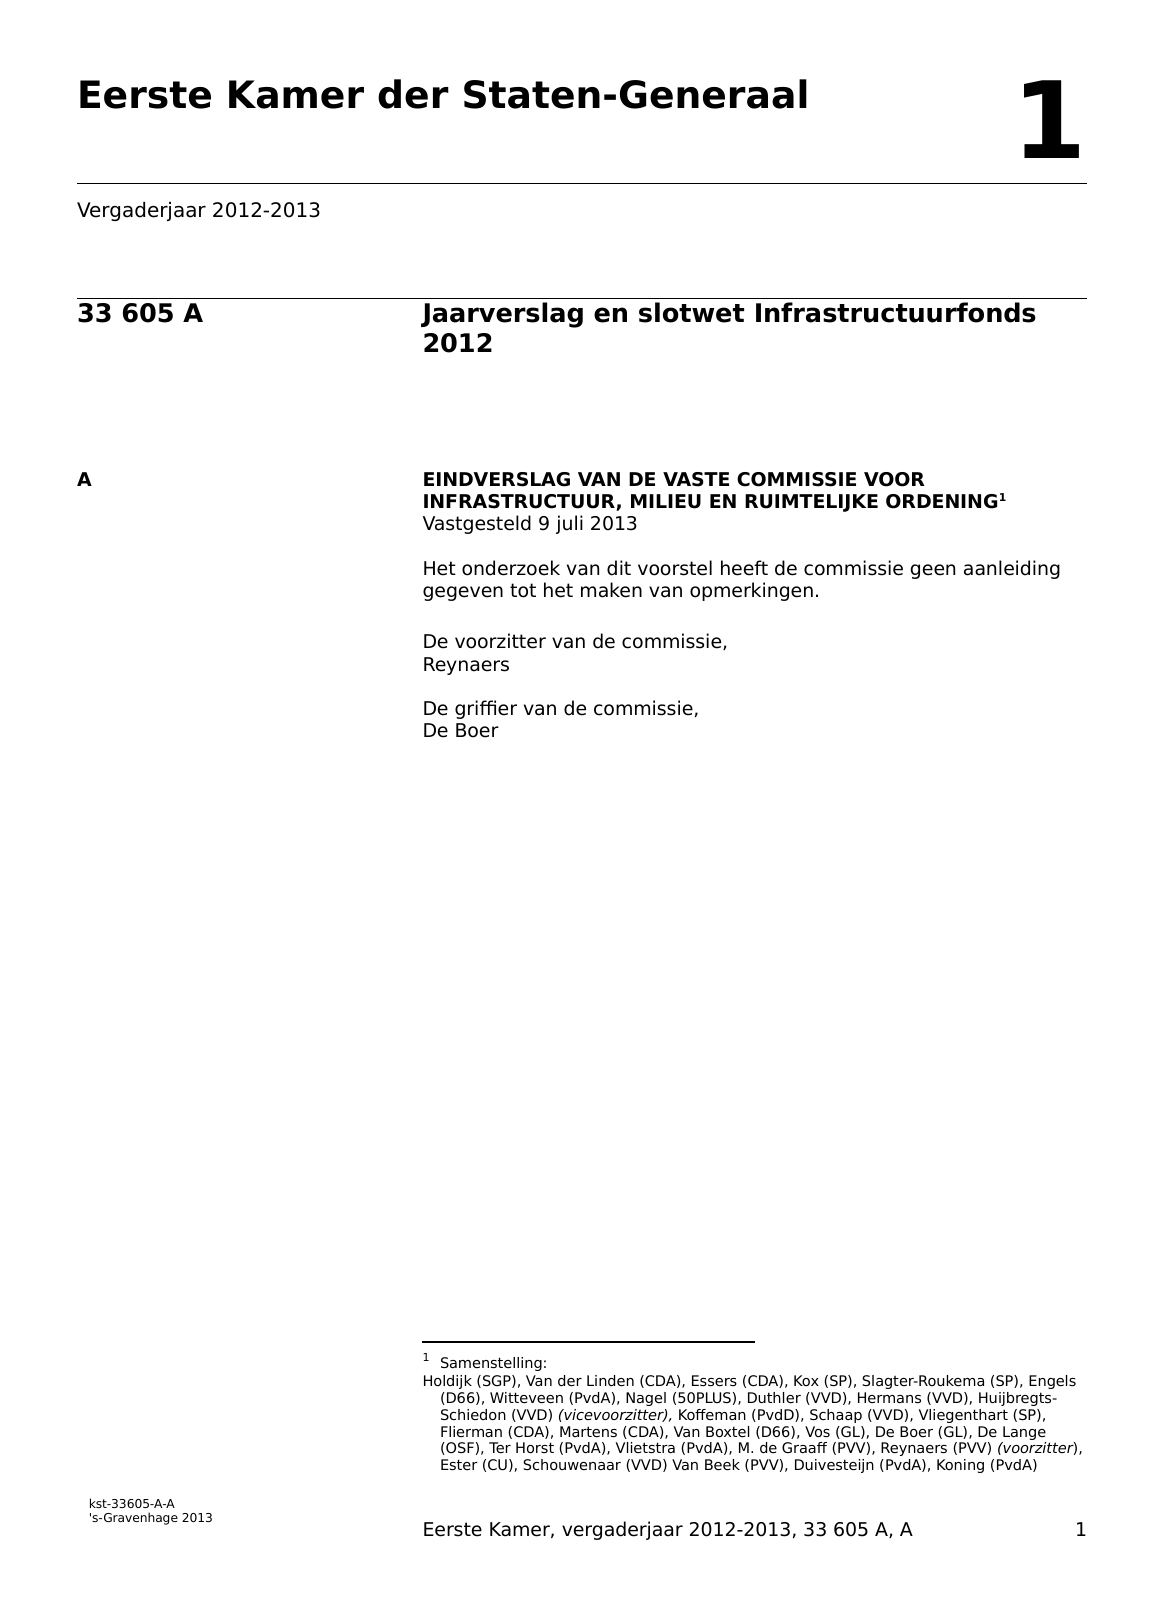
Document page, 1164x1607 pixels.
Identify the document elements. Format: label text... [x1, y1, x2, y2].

subtitle 33 605 A Jaarverslag en slotwet Infrastructuurfonds 2012 [77, 299, 1087, 358]
table_header 1 [886, 59, 1087, 183]
table_cell Vergaderjaar 2012-2013 [77, 184, 1087, 298]
text 's-Gravenhage 2013 [88, 1511, 323, 1525]
text Het onderzoek van dit voorstel heeft de commissie geen aanleiding gegeven tot het maken van opmerkingen. [422, 557, 1087, 601]
text De griffier van de commissie, De Boer [422, 698, 1087, 742]
table_header Eerste Kamer der Staten-Generaal [77, 59, 886, 183]
text Holdijk (SGP), Van der Linden (CDA), Essers (CDA), Kox (SP), Slagter-Roukema (SP), Engels (D66), Witteveen (PvdA), Nagel (50PLUS), Duthler (VVD), Hermans (VVD), Huijbregts-Schiedon (VVD) (vicevoorzitter), Koffeman (PvdD), Schaap (VVD), Vliegenthart (SP), Flierman (CDA), Martens (CDA), Van Boxtel (D66), Vos (GL), De Boer (GL), De Lange (OSF), Ter Horst (PvdA), Vlietstra (PvdA), M. de Graaff (PVV), Reynaers (PVV) (voorzitter), Ester (CU), Schouwenaar (VVD) Van Beek (PVV), Duivesteijn (PvdA), Koning (PvdA) [422, 1373, 1087, 1474]
subtitle A EINDVERSLAG VAN DE VASTE COMMISSIE VOOR INFRASTRUCTUUR, MILIEU EN RUIMTELIJKE ORDENING [77, 469, 1087, 513]
text Samenstelling: [422, 1351, 1087, 1373]
text Vastgesteld 9 juli 2013 [422, 513, 1087, 535]
text kst-33605-A-A [88, 1497, 323, 1511]
text De voorzitter van de commissie, Reynaers [422, 631, 1087, 675]
